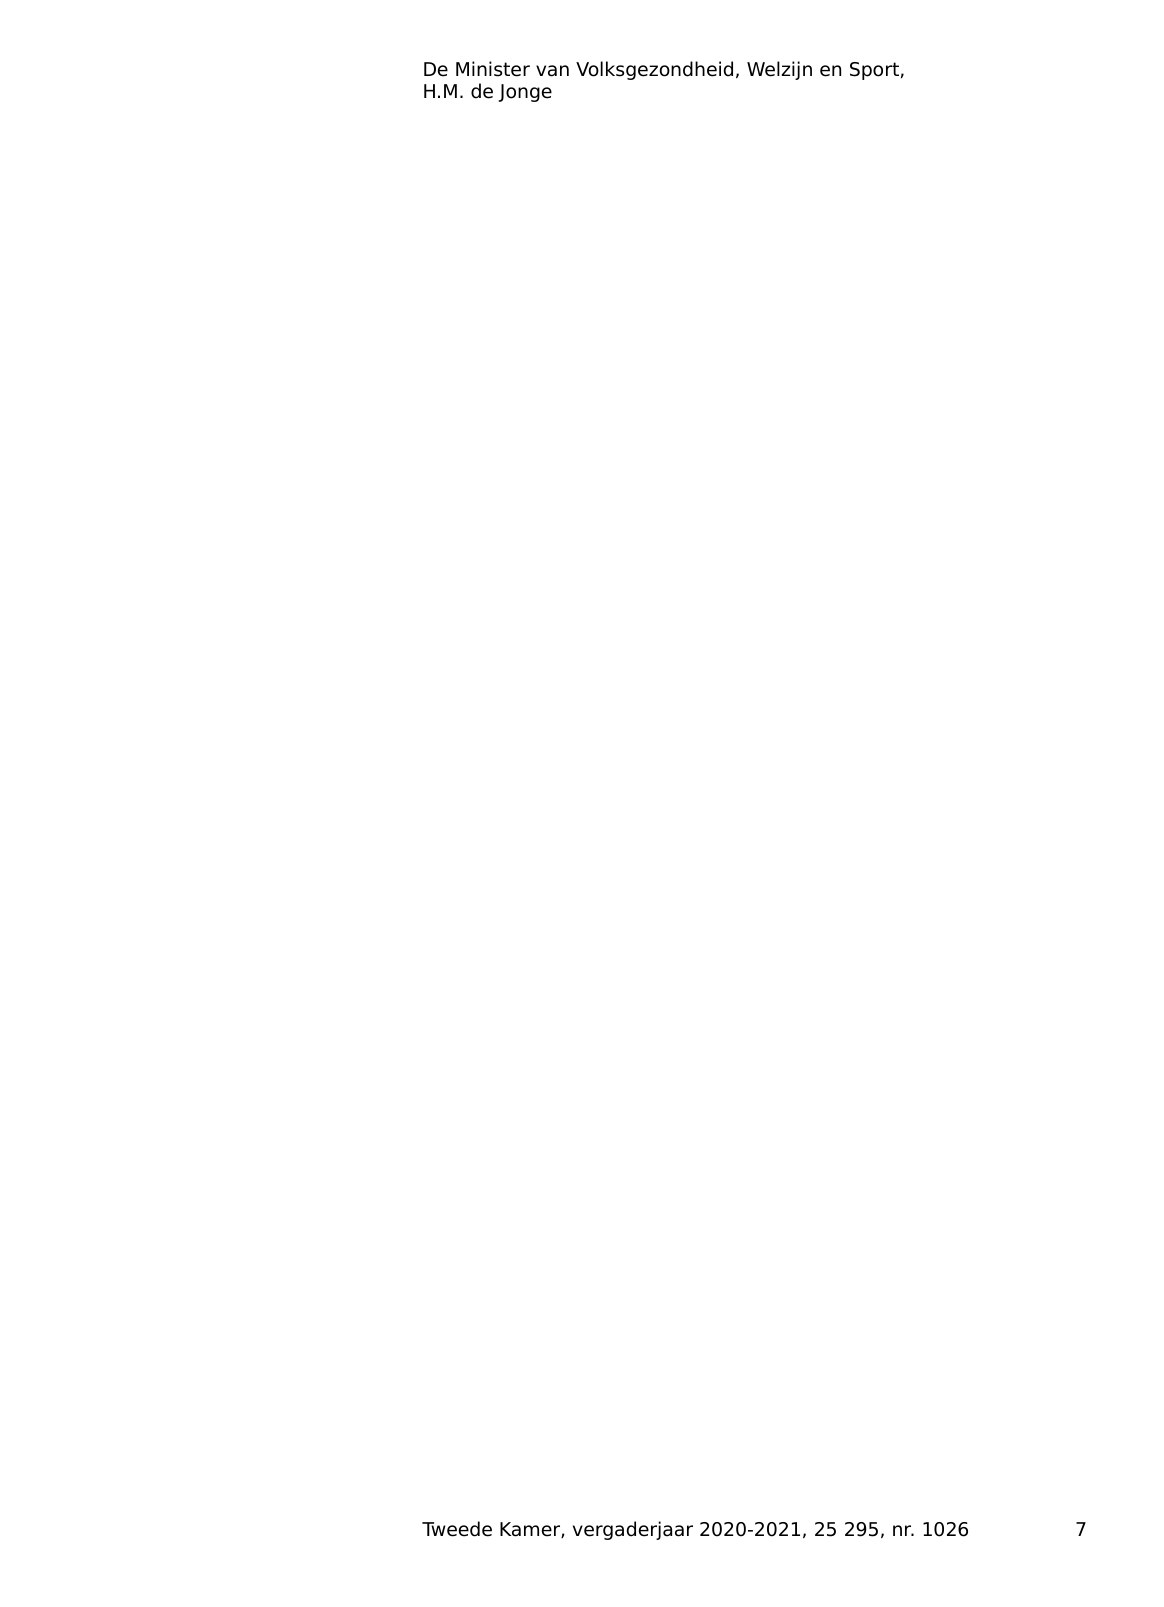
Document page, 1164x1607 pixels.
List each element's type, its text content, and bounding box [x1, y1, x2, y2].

text De Minister van Volksgezondheid, Welzijn en Sport, H.M. de Jonge [422, 59, 1087, 103]
